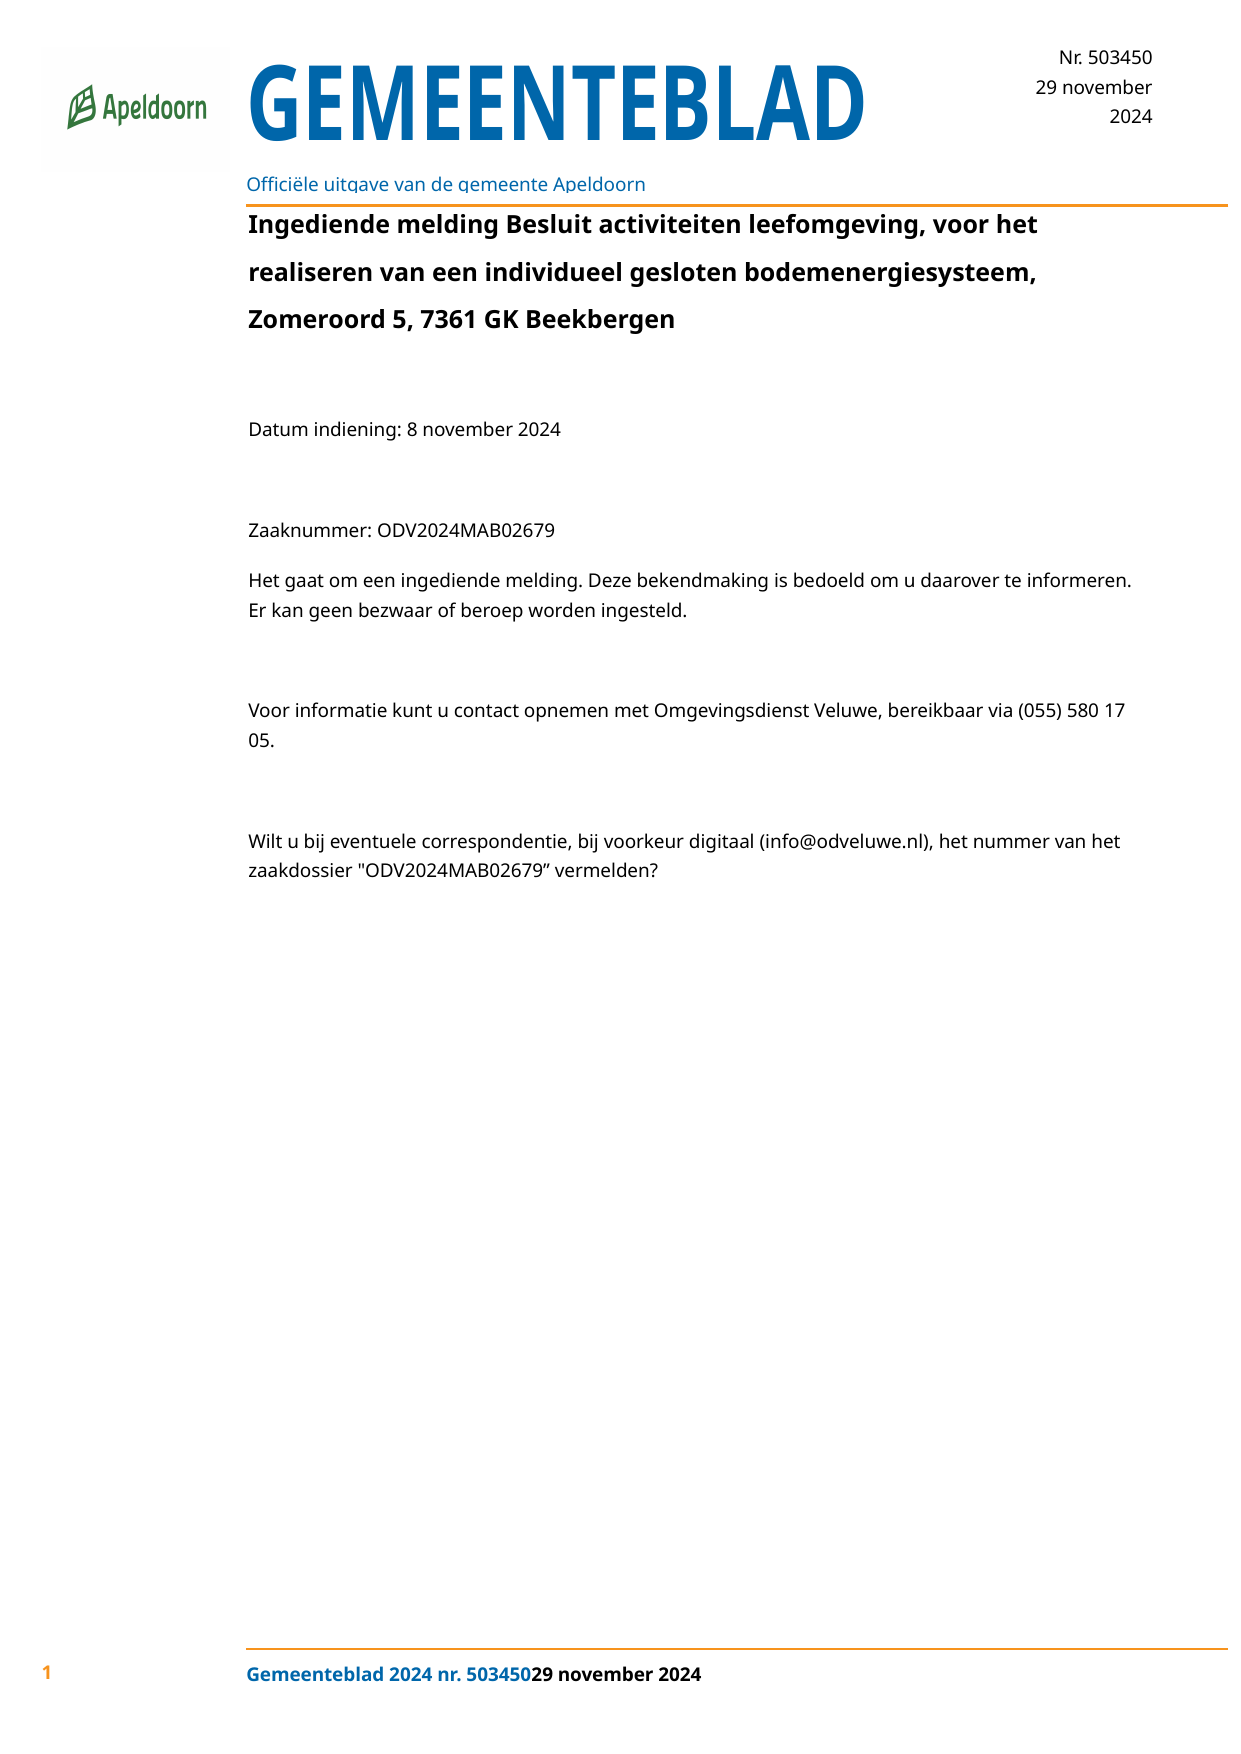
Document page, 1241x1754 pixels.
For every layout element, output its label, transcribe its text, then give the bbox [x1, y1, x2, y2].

text Het gaat om een ingediende melding. Deze bekendmaking is bedoeld om u daarover te informeren. Er kan geen bezwaar of beroep worden ingesteld. [248, 567, 1152, 622]
text Voor informatie kunt u contact opnemen met Omgevingsdienst Veluwe, bereikbaar via (055) 580 17 05. [248, 698, 1152, 753]
picture [41, 47, 231, 172]
text Ingediende melding Besluit activiteiten leefomgeving, voor het realiseren van een individueel gesloten bodemenergiesysteem, Zomeroord 5, 7361 GK Beekbergen [248, 207, 1152, 336]
text Datum indiening: 8 november 2024 [248, 416, 1152, 442]
text Zaaknummer: ODV2024MAB02679 [248, 517, 1152, 542]
text Wilt u bij eventuele correspondentie, bij voorkeur digitaal (info@odveluwe.nl), het nummer van het zaakdossier "ODV2024MAB02679” vermelden? [248, 828, 1152, 883]
